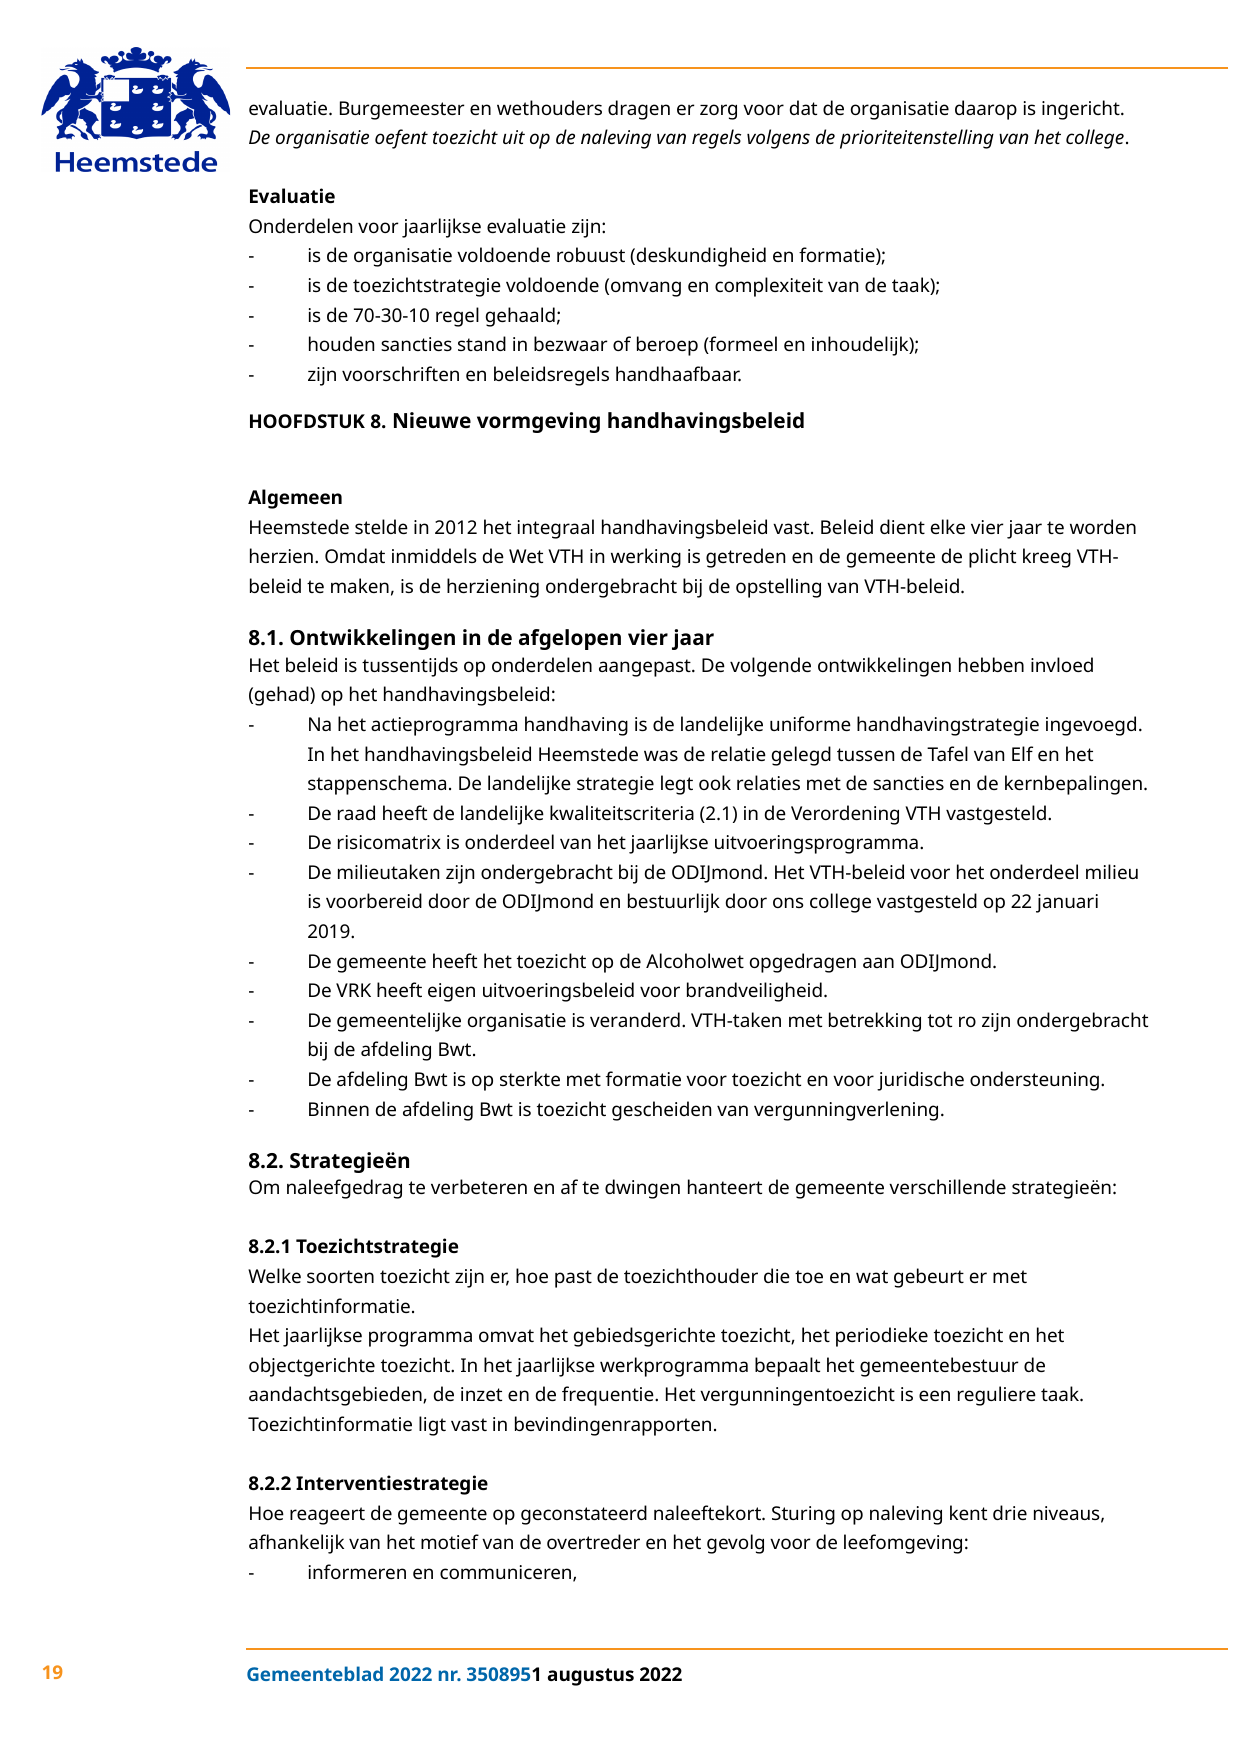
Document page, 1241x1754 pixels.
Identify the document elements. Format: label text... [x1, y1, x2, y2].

list De raad heeft de landelijke kwaliteitscriteria (2.1) in de Verordening VTH vastgesteld. [248, 800, 1152, 826]
text Evaluatie [248, 183, 1152, 209]
list houden sancties stand in bezwaar of beroep (formeel en inhoudelijk); [248, 331, 1152, 357]
list Na het actieprogramma handhaving is de landelijke uniforme handhavingstrategie ingevoegd. In het handhavingsbeleid Heemstede was de relatie gelegd tussen de Tafel van Elf en het stappenschema. De landelijke strategie legt ook relaties met de sancties en de kernbepalingen. [248, 711, 1152, 796]
list De afdeling Bwt is op sterkte met formatie voor toezicht en voor juridische ondersteuning. [248, 1066, 1152, 1092]
text HOOFDSTUK 8. Nieuwe vormgeving handhavingsbeleid [248, 407, 1152, 435]
list informeren en communiceren, [248, 1559, 1152, 1585]
list De gemeente heeft het toezicht op de Alcoholwet opgedragen aan ODIJmond. [248, 948, 1152, 973]
picture [41, 47, 231, 172]
text Toezichtinformatie ligt vast in bevindingenrapporten. [248, 1411, 1152, 1437]
list De milieutaken zijn ondergebracht bij de ODIJmond. Het VTH-beleid voor het onderdeel milieu is voorbereid door de ODIJmond en bestuurlijk door ons college vastgesteld op 22 januari 2019. [248, 859, 1152, 944]
list is de toezichtstrategie voldoende (omvang en complexiteit van de taak); [248, 272, 1152, 298]
list De gemeentelijke organisatie is veranderd. VTH-taken met betrekking tot ro zijn ondergebracht bij de afdeling Bwt. [248, 1007, 1152, 1062]
text 8.2. Strategieën [248, 1146, 1152, 1174]
list zijn voorschriften en beleidsregels handhaafbaar. [248, 361, 1152, 387]
text Onderdelen voor jaarlijkse evaluatie zijn: [248, 213, 1152, 239]
list Binnen de afdeling Bwt is toezicht gescheiden van vergunningverlening. [248, 1096, 1152, 1121]
list is de 70-30-10 regel gehaald; [248, 302, 1152, 328]
text Om naleefgedrag te verbeteren en af te dwingen hanteert de gemeente verschillende strategieën: [248, 1174, 1152, 1200]
text Heemstede stelde in 2012 het integraal handhavingsbeleid vast. Beleid dient elke vier jaar te worden herzien. Omdat inmiddels de Wet VTH in werking is getreden en de gemeente de plicht kreeg VTH-beleid te maken, is de herziening ondergebracht bij de opstelling van VTH-beleid. [248, 514, 1152, 599]
text Welke soorten toezicht zijn er, hoe past de toezichthouder die toe en wat gebeurt er met toezichtinformatie. [248, 1263, 1152, 1319]
text 8.1. Ontwikkelingen in de afgelopen vier jaar [248, 623, 1152, 652]
text Het beleid is tussentijds op onderdelen aangepast. De volgende ontwikkelingen hebben invloed (gehad) op het handhavingsbeleid: [248, 652, 1152, 707]
list is de organisatie voldoende robuust (deskundigheid en formatie); [248, 243, 1152, 268]
text evaluatie. Burgemeester en wethouders dragen er zorg voor dat de organisatie daarop is ingericht. De organisatie oefent toezicht uit op de naleving van regels volgens de prioriteitenstelling van het college. [248, 95, 1152, 150]
text 8.2.2 Interventiestrategie [248, 1470, 1152, 1496]
text Het jaarlijkse programma omvat het gebiedsgerichte toezicht, het periodieke toezicht en het objectgerichte toezicht. In het jaarlijkse werkprogramma bepaalt het gemeentebestuur de aandachtsgebieden, de inzet en de frequentie. Het vergunningentoezicht is een reguliere taak. [248, 1322, 1152, 1407]
list De VRK heeft eigen uitvoeringsbeleid voor brandveiligheid. [248, 977, 1152, 1003]
text Algemeen [248, 484, 1152, 510]
text 8.2.1 Toezichtstrategie [248, 1234, 1152, 1259]
text Hoe reageert de gemeente op geconstateerd naleeftekort. Sturing op naleving kent drie niveaus, afhankelijk van het motief van de overtreder en het gevolg voor de leefomgeving: [248, 1500, 1152, 1555]
list De risicomatrix is onderdeel van het jaarlijkse uitvoeringsprogramma. [248, 829, 1152, 855]
